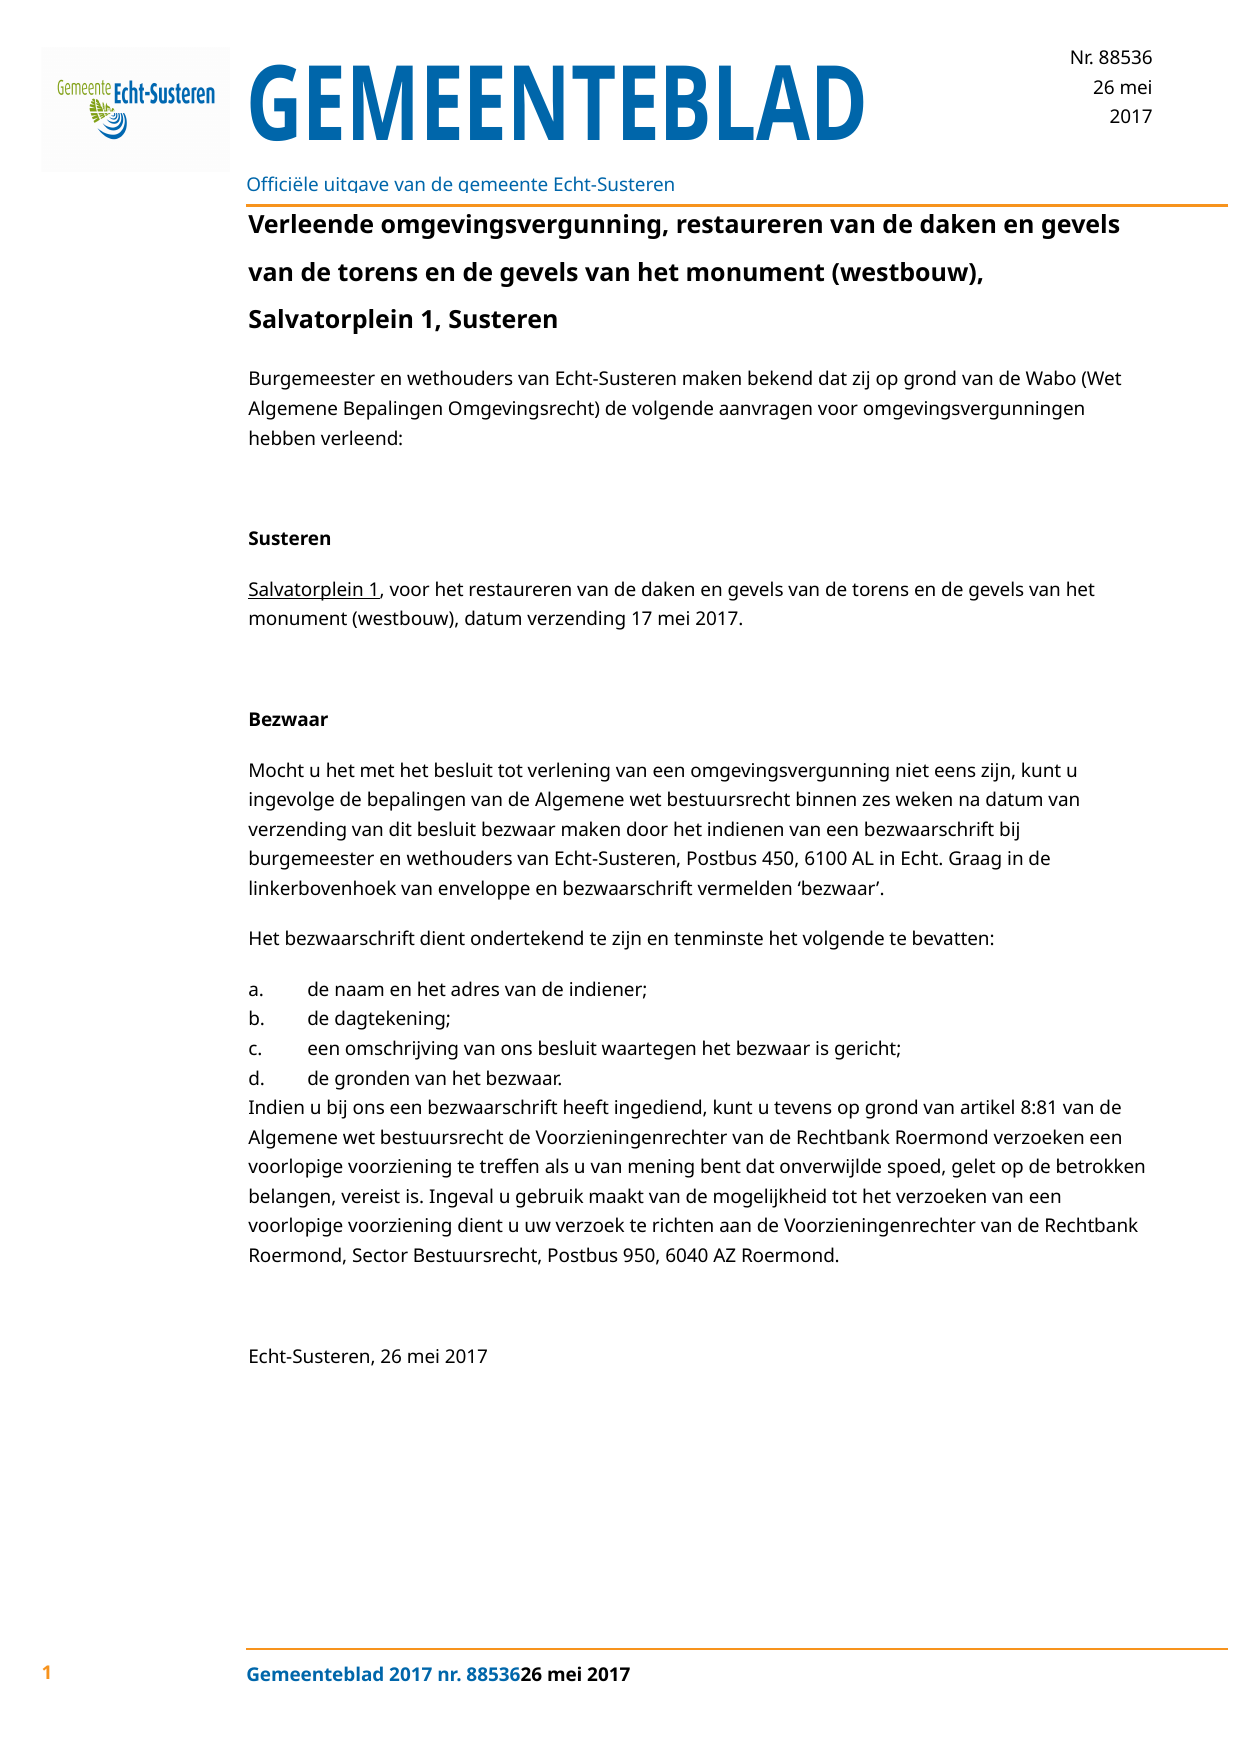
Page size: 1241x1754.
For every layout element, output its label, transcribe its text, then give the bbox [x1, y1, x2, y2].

text Susteren [248, 526, 1152, 551]
list de gronden van het bezwaar. [248, 1065, 1152, 1090]
list een omschrijving van ons besluit waartegen het bezwaar is gericht; [248, 1035, 1152, 1061]
text Burgemeester en wethouders van Echt-Susteren maken bekend dat zij op grond van de Wabo (Wet Algemene Bepalingen Omgevingsrecht) de volgende aanvragen voor omgevingsvergunningen hebben verleend: [248, 366, 1152, 450]
text Mocht u het met het besluit tot verlening van een omgevingsvergunning niet eens zijn, kunt u ingevolge de bepalingen van de Algemene wet bestuursrecht binnen zes weken na datum van verzending van dit besluit bezwaar maken door het indienen van een bezwaarschrift bij burgemeester en wethouders van Echt-Susteren, Postbus 450, 6100 AL in Echt. Graag in de linkerbovenhoek van enveloppe en bezwaarschrift vermelden ‘bezwaar’. [248, 757, 1152, 901]
list de dagtekening; [248, 1006, 1152, 1031]
text Het bezwaarschrift dient ondertekend te zijn en tenminste het volgende te bevatten: [248, 926, 1152, 951]
picture [41, 47, 231, 172]
text Echt-Susteren, 26 mei 2017 [248, 1343, 1152, 1369]
text Verleende omgevingsvergunning, restaureren van de daken en gevels van de torens en de gevels van het monument (westbouw), Salvatorplein 1, Susteren [248, 207, 1152, 336]
text Salvatorplein 1, voor het restaureren van de daken en gevels van de torens en de gevels van het monument (westbouw), datum verzending 17 mei 2017. [248, 576, 1152, 631]
text Bezwaar [248, 706, 1152, 732]
text Indien u bij ons een bezwaarschrift heeft ingediend, kunt u tevens op grond van artikel 8:81 van de Algemene wet bestuursrecht de Voorzieningenrechter van de Rechtbank Roermond verzoeken een voorlopige voorziening te treffen als u van mening bent dat onverwijlde spoed, gelet op de betrokken belangen, vereist is. Ingeval u gebruik maakt van de mogelijkheid tot het verzoeken van een voorlopige voorziening dient u uw verzoek te richten aan de Voorzieningenrechter van de Rechtbank Roermond, Sector Bestuursrecht, Postbus 950, 6040 AZ Roermond. [248, 1094, 1152, 1268]
list de naam en het adres van de indiener; [248, 976, 1152, 1002]
